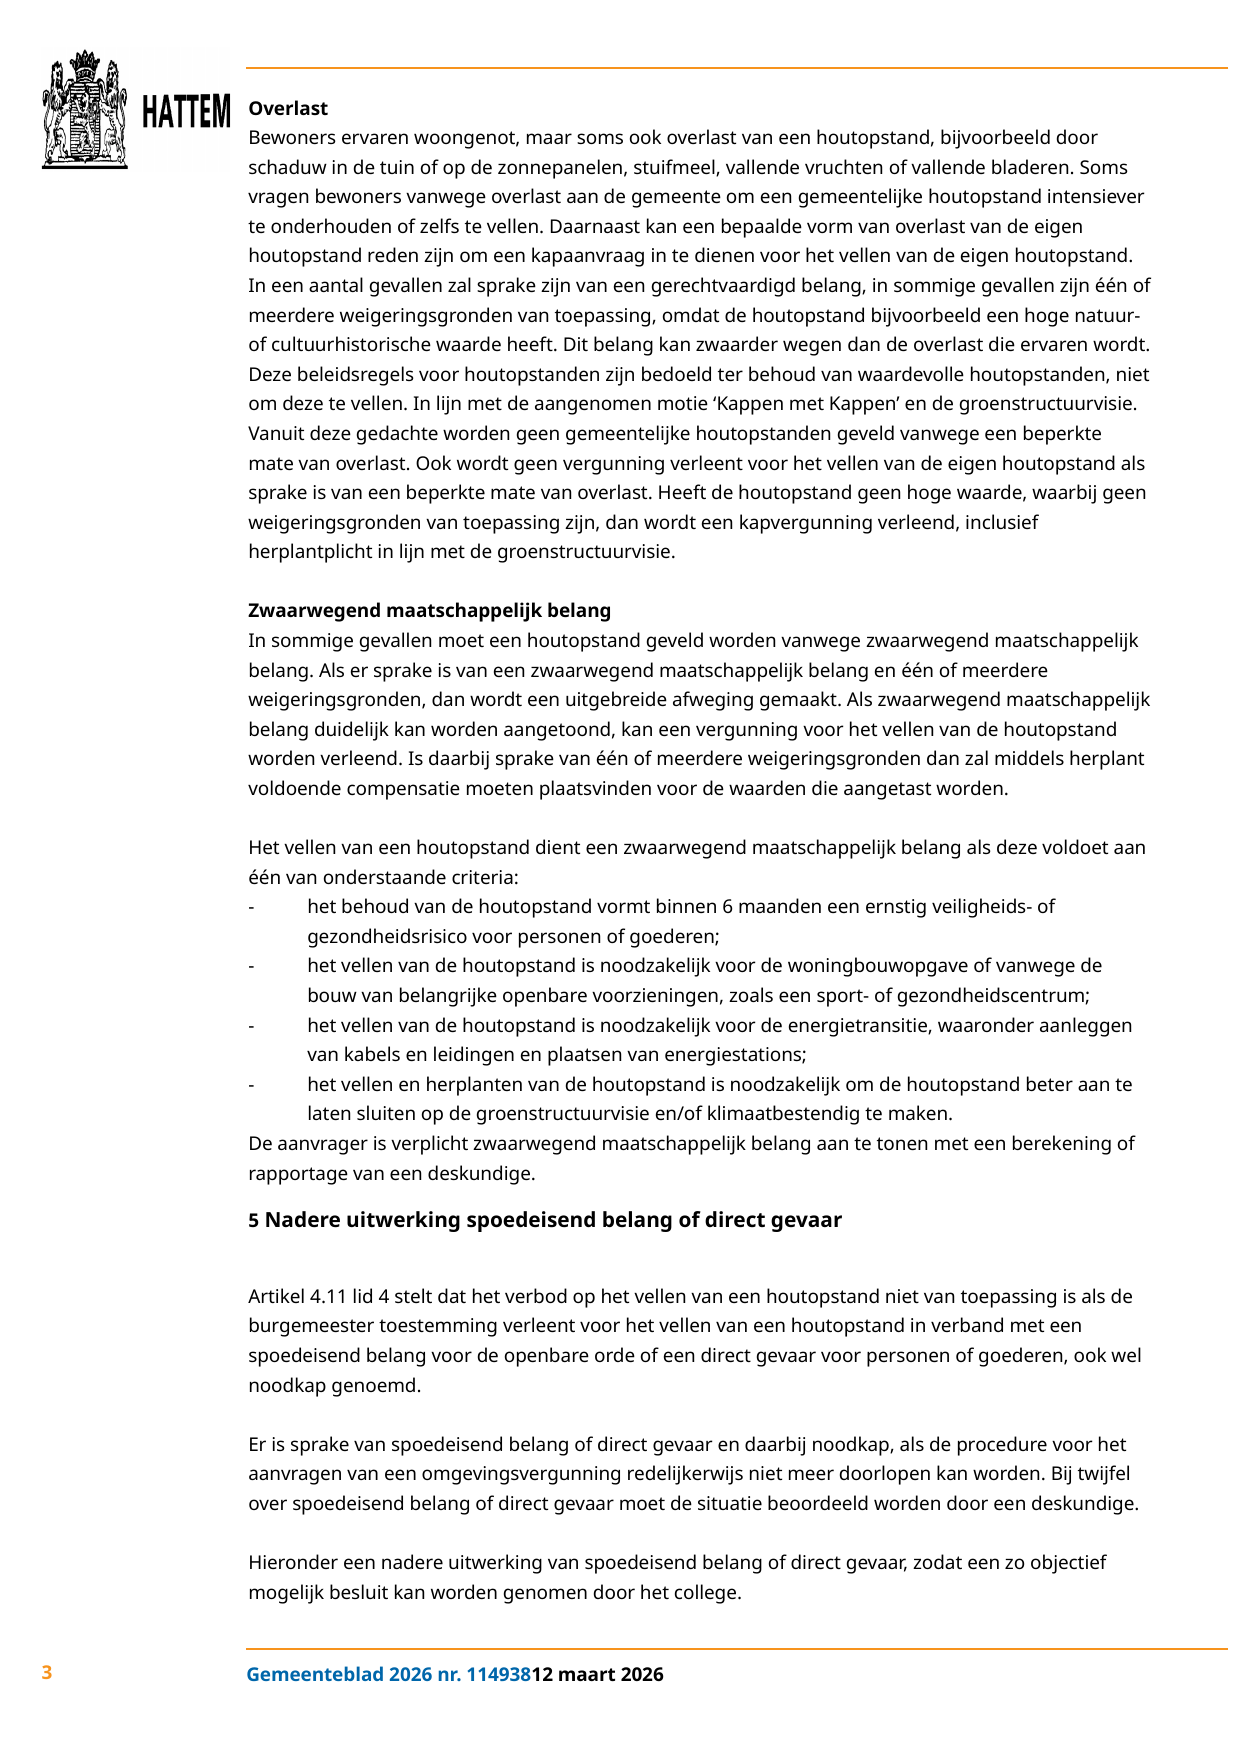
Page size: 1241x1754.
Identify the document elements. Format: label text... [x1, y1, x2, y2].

picture [41, 47, 231, 172]
text Artikel 4.11 lid 4 stelt dat het verbod op het vellen van een houtopstand niet van toepassing is als de burgemeester toestemming verleent voor het vellen van een houtopstand in verband met een spoedeisend belang voor de openbare orde of een direct gevaar voor personen of goederen, ook wel noodkap genoemd. [248, 1283, 1152, 1398]
list het vellen van de houtopstand is noodzakelijk voor de woningbouwopgave of vanwege de bouw van belangrijke openbare voorzieningen, zoals een sport- of gezondheidscentrum; [248, 953, 1152, 1008]
list het behoud van de houtopstand vormt binnen 6 maanden een ernstig veiligheids- of gezondheidsrisico voor personen of goederen; [248, 893, 1152, 949]
text Het vellen van een houtopstand dient een zwaarwegend maatschappelijk belang als deze voldoet aan één van onderstaande criteria: [248, 834, 1152, 890]
text Zwaarwegend maatschappelijk belang [248, 598, 1152, 623]
text In sommige gevallen moet een houtopstand geveld worden vanwege zwaarwegend maatschappelijk belang. Als er sprake is van een zwaarwegend maatschappelijk belang en één of meerdere weigeringsgronden, dan wordt een uitgebreide afweging gemaakt. Als zwaarwegend maatschappelijk belang duidelijk kan worden aangetoond, kan een vergunning voor het vellen van de houtopstand worden verleend. Is daarbij sprake van één of meerdere weigeringsgronden dan zal middels herplant voldoende compensatie moeten plaatsvinden voor de waarden die aangetast worden. [248, 627, 1152, 801]
text Hieronder een nadere uitwerking van spoedeisend belang of direct gevaar, zodat een zo objectief mogelijk besluit kan worden genomen door het college. [248, 1549, 1152, 1605]
text 5 Nadere uitwerking spoedeisend belang of direct gevaar [248, 1205, 1152, 1234]
list het vellen en herplanten van de houtopstand is noodzakelijk om de houtopstand beter aan te laten sluiten op de groenstructuurvisie en/of klimaatbestendig te maken. [248, 1071, 1152, 1126]
text Bewoners ervaren woongenot, maar soms ook overlast van een houtopstand, bijvoorbeeld door schaduw in de tuin of op de zonnepanelen, stuifmeel, vallende vruchten of vallende bladeren. Soms vragen bewoners vanwege overlast aan de gemeente om een gemeentelijke houtopstand intensiever te onderhouden of zelfs te vellen. Daarnaast kan een bepaalde vorm van overlast van de eigen houtopstand reden zijn om een kapaanvraag in te dienen voor het vellen van de eigen houtopstand. In een aantal gevallen zal sprake zijn van een gerechtvaardigd belang, in sommige gevallen zijn één of meerdere weigeringsgronden van toepassing, omdat de houtopstand bijvoorbeeld een hoge natuur- of cultuurhistorische waarde heeft. Dit belang kan zwaarder wegen dan de overlast die ervaren wordt. Deze beleidsregels voor houtopstanden zijn bedoeld ter behoud van waardevolle houtopstanden, niet om deze te vellen. In lijn met de aangenomen motie ‘Kappen met Kappen’ en de groenstructuurvisie. Vanuit deze gedachte worden geen gemeentelijke houtopstanden geveld vanwege een beperkte mate van overlast. Ook wordt geen vergunning verleent voor het vellen van de eigen houtopstand als sprake is van een beperkte mate van overlast. Heeft de houtopstand geen hoge waarde, waarbij geen weigeringsgronden van toepassing zijn, dan wordt een kapvergunning verleend, inclusief herplantplicht in lijn met de groenstructuurvisie. [248, 124, 1152, 564]
text Overlast [248, 95, 1152, 121]
list het vellen van de houtopstand is noodzakelijk voor de energietransitie, waaronder aanleggen van kabels en leidingen en plaatsen van energiestations; [248, 1012, 1152, 1067]
text Er is sprake van spoedeisend belang of direct gevaar en daarbij noodkap, als de procedure voor het aanvragen van een omgevingsvergunning redelijkerwijs niet meer doorlopen kan worden. Bij twijfel over spoedeisend belang of direct gevaar moet de situatie beoordeeld worden door een deskundige. [248, 1431, 1152, 1516]
text De aanvrager is verplicht zwaarwegend maatschappelijk belang aan te tonen met een berekening of rapportage van een deskundige. [248, 1130, 1152, 1186]
